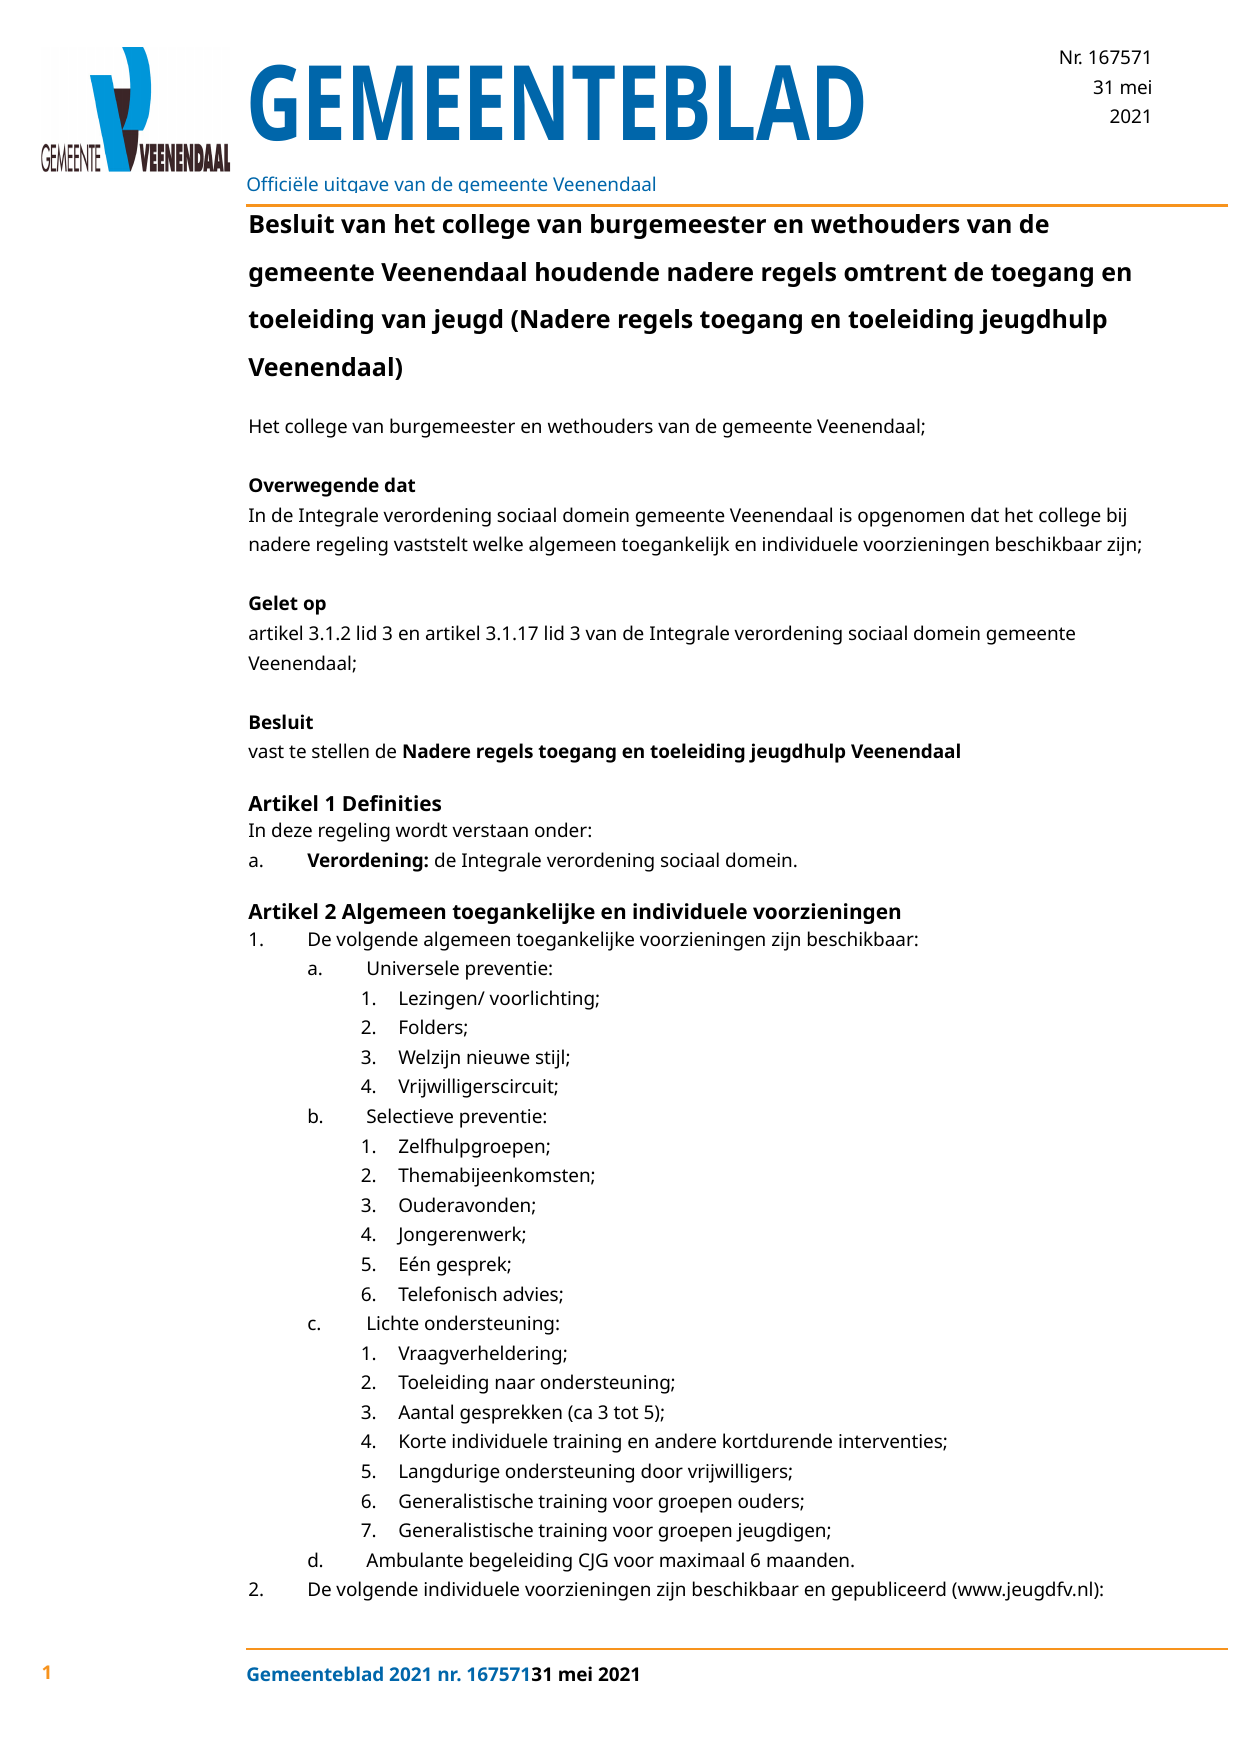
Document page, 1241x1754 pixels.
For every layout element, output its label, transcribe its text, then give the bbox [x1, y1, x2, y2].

list Zelfhulpgroepen; [361, 1133, 1152, 1159]
text artikel 3.1.2 lid 3 en artikel 3.1.17 lid 3 van de Integrale verordening sociaal domein gemeente Veenendaal; [248, 620, 1152, 676]
list Eén gesprek; [361, 1251, 1152, 1277]
text vast te stellen de Nadere regels toegang en toeleiding jeugdhulp Veenendaal [248, 738, 1152, 764]
list Vrijwilligerscircuit; [361, 1074, 1152, 1099]
list Verordening: de Integrale verordening sociaal domein. [248, 847, 1152, 873]
text Het college van burgemeester en wethouders van de gemeente Veenendaal; [248, 413, 1152, 439]
text In de Integrale verordening sociaal domein gemeente Veenendaal is opgenomen dat het college bij nadere regeling vaststelt welke algemeen toegankelijk en individuele voorzieningen beschikbaar zijn; [248, 502, 1152, 557]
picture [123, 47, 231, 172]
list Selectieve preventie: [307, 1103, 1152, 1129]
list Korte individuele training en andere kortdurende interventies; [361, 1429, 1152, 1454]
text Besluit van het college van burgemeester en wethouders van de gemeente Veenendaal houdende nadere regels omtrent de toegang en toeleiding van jeugd (Nadere regels toegang en toeleiding jeugdhulp Veenendaal) [248, 207, 1152, 384]
list Telefonisch advies; [361, 1281, 1152, 1307]
list Welzijn nieuwe stijl; [361, 1044, 1152, 1070]
list Toeleiding naar ondersteuning; [361, 1369, 1152, 1395]
list Themabijeenkomsten; [361, 1162, 1152, 1188]
text Artikel 1 Definities [248, 789, 1152, 817]
text Gelet op [248, 591, 1152, 616]
picture [41, 47, 130, 172]
list Jongerenwerk; [361, 1222, 1152, 1247]
list De volgende individuele voorzieningen zijn beschikbaar en gepubliceerd (www.jeugdfv.nl): [248, 1577, 1152, 1602]
list Ouderavonden; [361, 1192, 1152, 1218]
list Vraagverheldering; [361, 1340, 1152, 1366]
text Besluit [248, 709, 1152, 735]
list Aantal gesprekken (ca 3 tot 5); [361, 1399, 1152, 1425]
list Generalistische training voor groepen jeugdigen; [361, 1517, 1152, 1543]
list Langdurige ondersteuning door vrijwilligers; [361, 1458, 1152, 1484]
text In deze regeling wordt verstaan onder: [248, 817, 1152, 843]
list Generalistische training voor groepen ouders; [361, 1488, 1152, 1514]
list De volgende algemeen toegankelijke voorzieningen zijn beschikbaar: [248, 926, 1152, 952]
list Universele preventie: [307, 955, 1152, 981]
list Lichte ondersteuning: [307, 1310, 1152, 1336]
list Lezingen/ voorlichting; [361, 985, 1152, 1011]
list Ambulante begeleiding CJG voor maximaal 6 maanden. [307, 1547, 1152, 1573]
text Overwegende dat [248, 472, 1152, 498]
text Artikel 2 Algemeen toegankelijke en individuele voorzieningen [248, 897, 1152, 926]
list Folders; [361, 1014, 1152, 1040]
